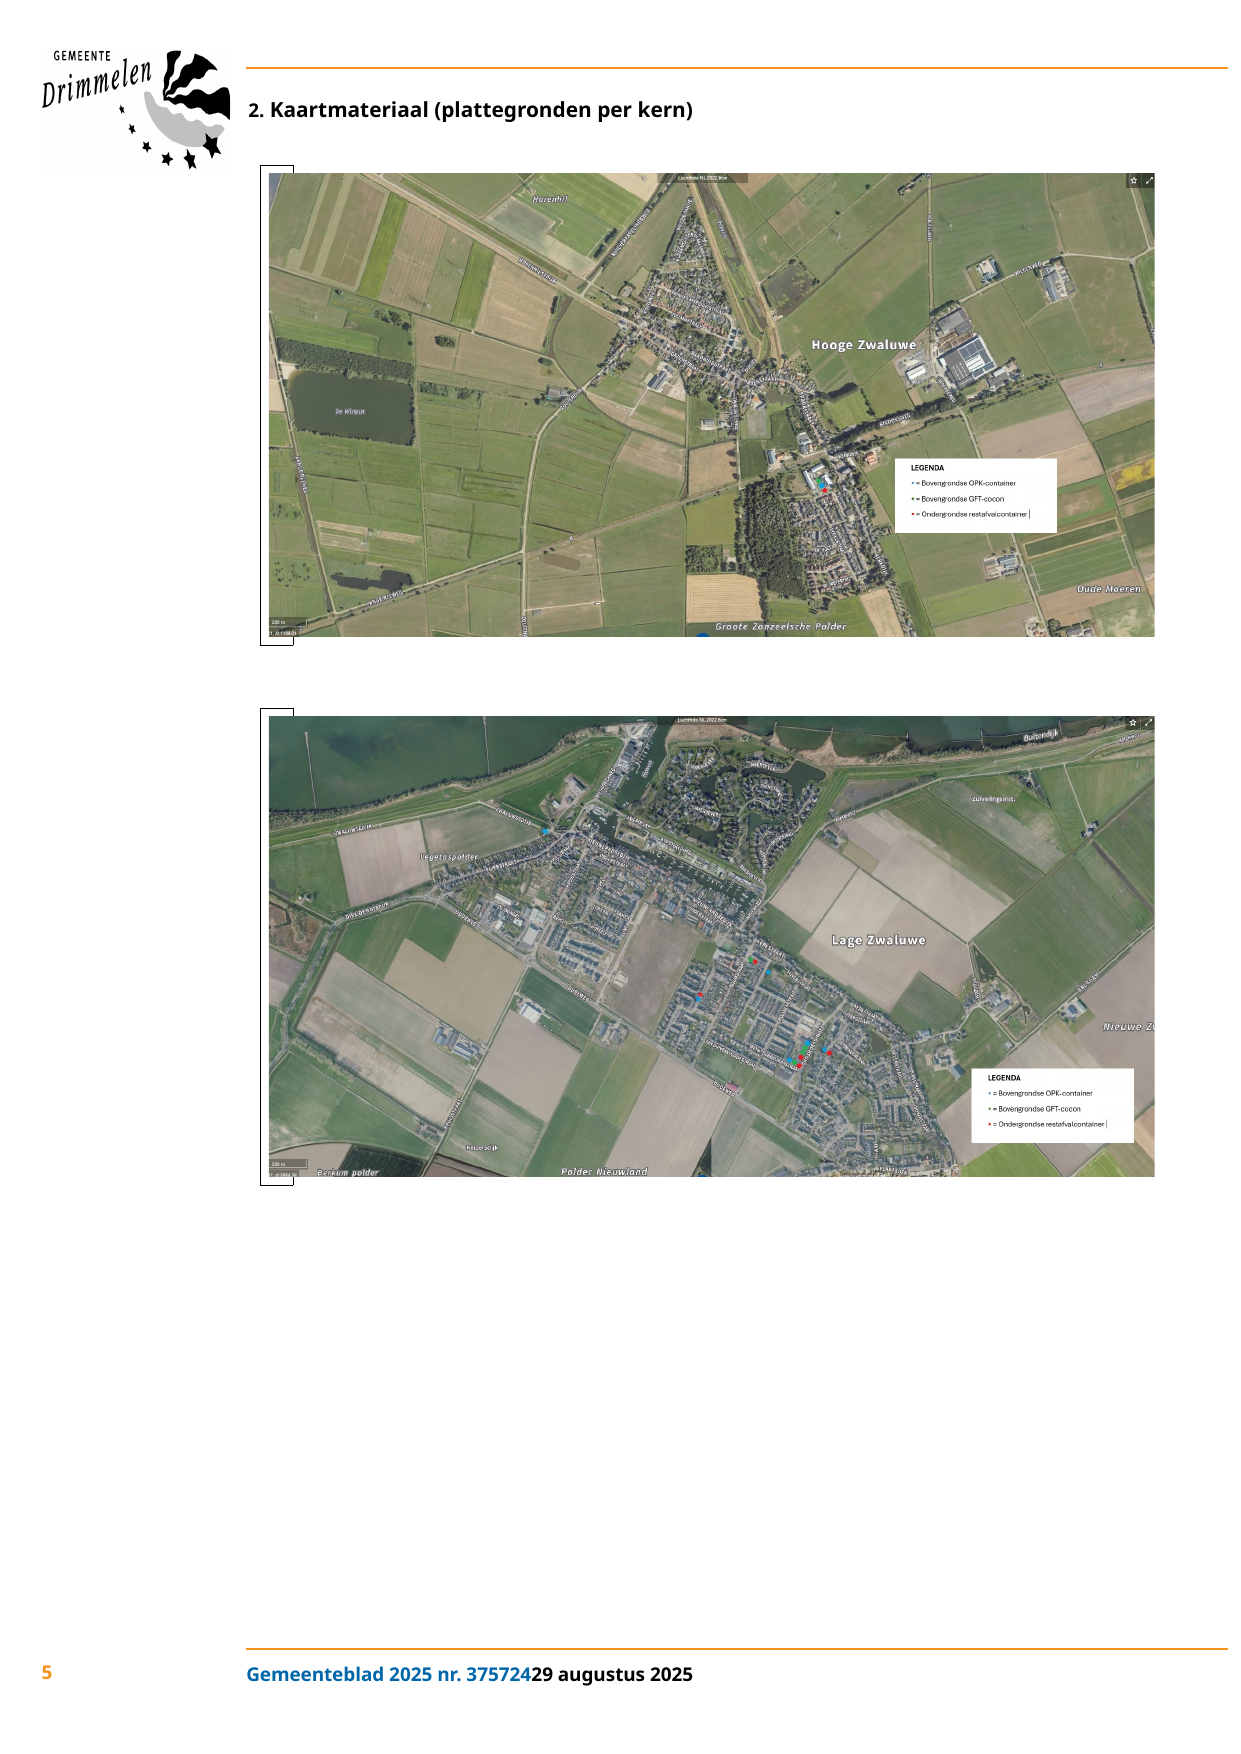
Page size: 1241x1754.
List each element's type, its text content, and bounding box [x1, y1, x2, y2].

picture [268, 173, 1155, 637]
text 2. Kaartmateriaal (plattegronden per kern) [248, 95, 1152, 123]
picture [268, 716, 1155, 1177]
picture [41, 47, 231, 172]
